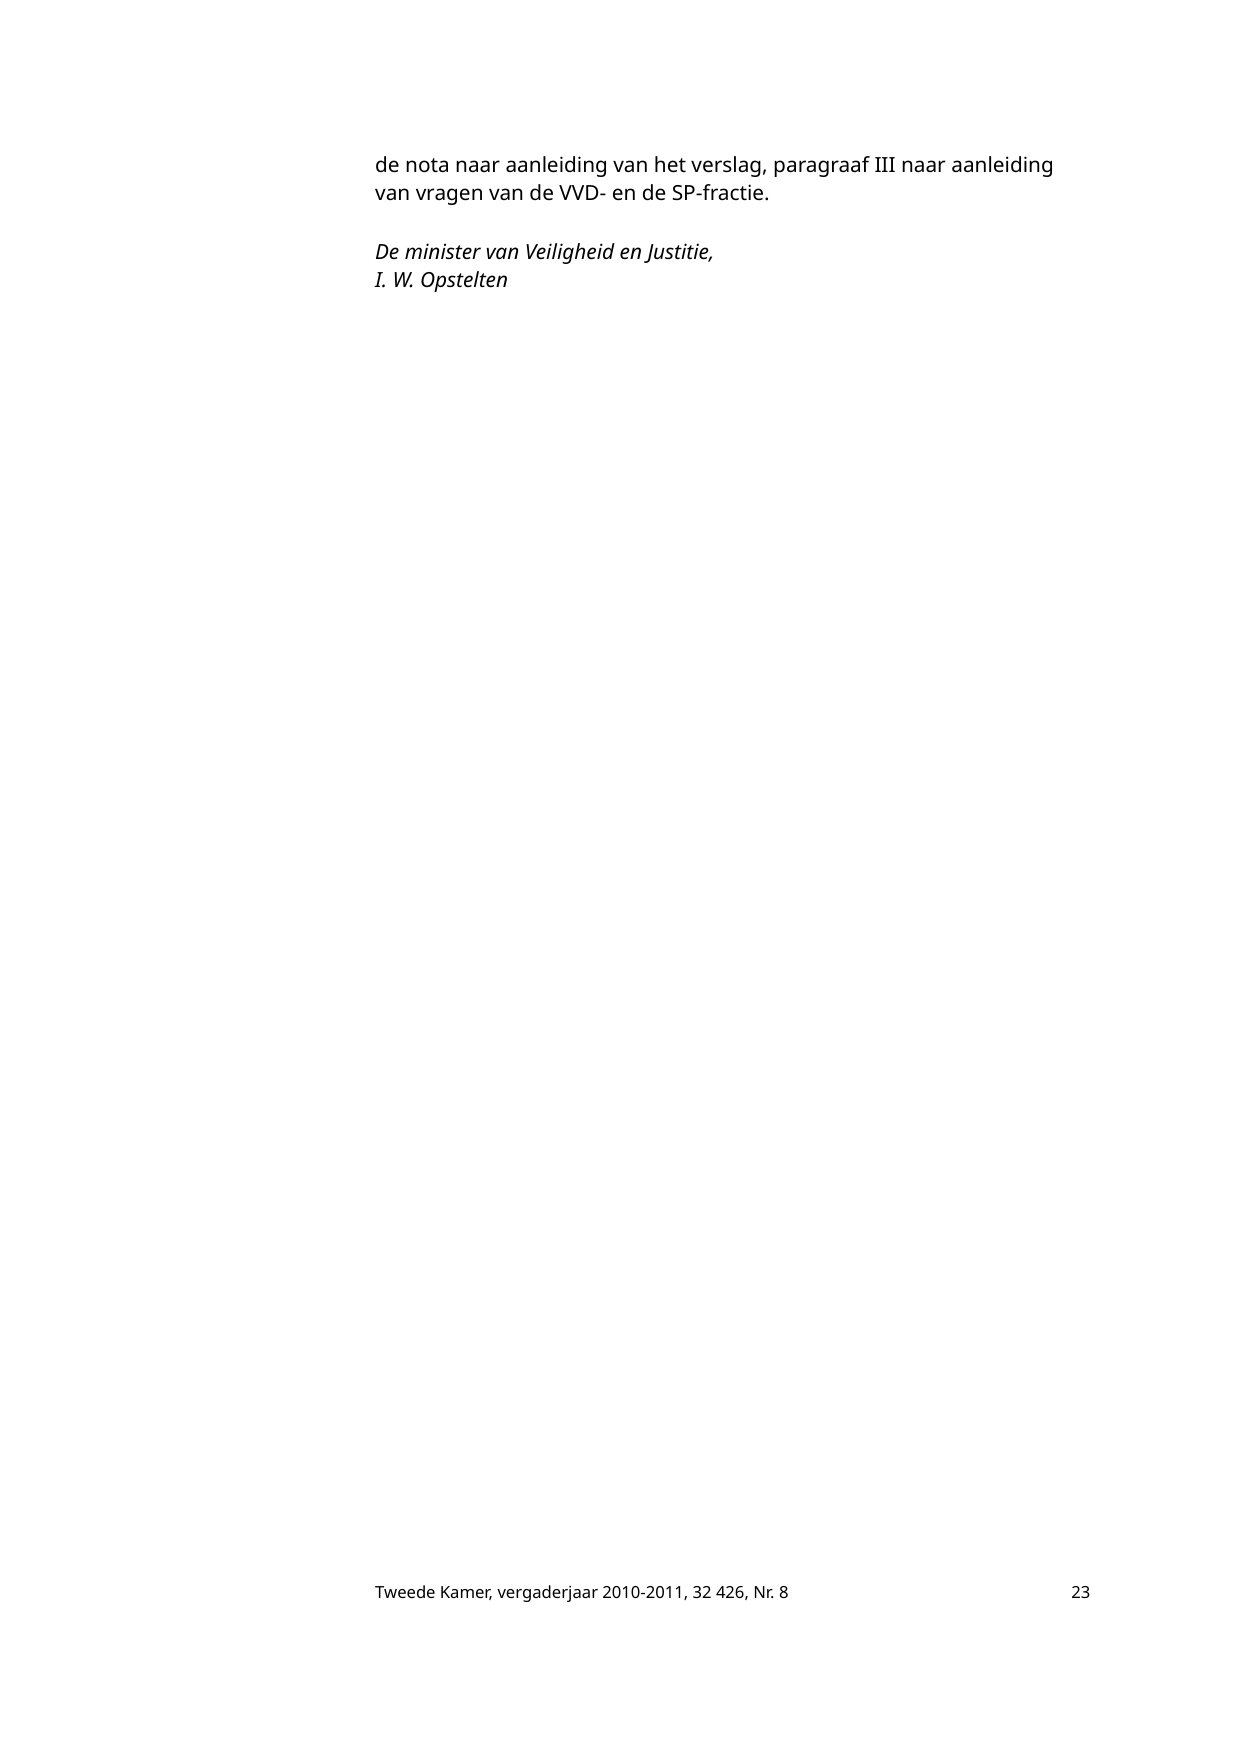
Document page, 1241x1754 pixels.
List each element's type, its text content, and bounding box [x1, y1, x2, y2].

text De minister van Veiligheid en Justitie, [375, 237, 1090, 265]
text de nota naar aanleiding van het verslag, paragraaf III naar aanleiding van vragen van de VVD- en de SP-fractie. [375, 150, 1090, 207]
text I. W. Opstelten [375, 265, 1090, 294]
